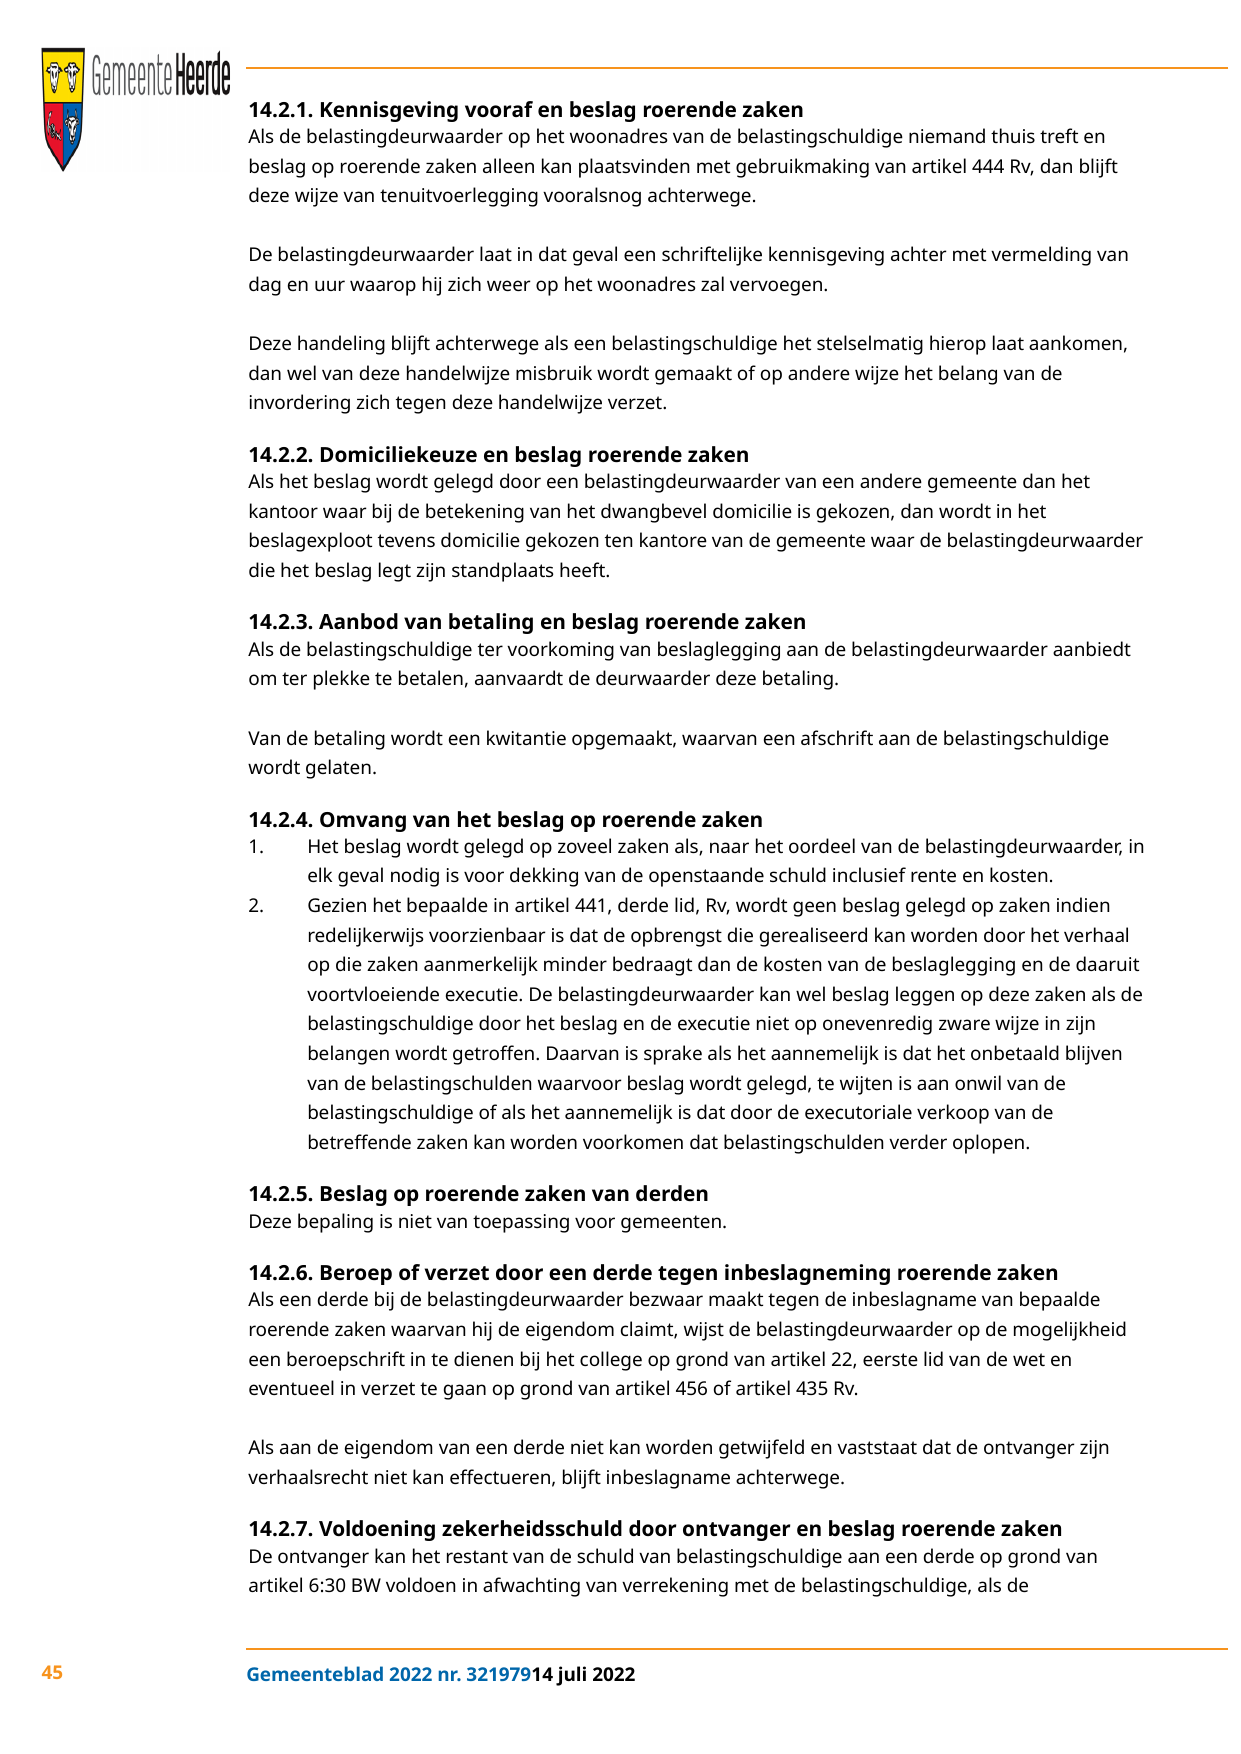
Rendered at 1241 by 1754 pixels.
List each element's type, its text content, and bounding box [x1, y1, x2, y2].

text 14.2.3. Aanbod van betaling en beslag roerende zaken [248, 607, 1152, 636]
list Het beslag wordt gelegd op zoveel zaken als, naar het oordeel van de belastingdeurwaarder, in elk geval nodig is voor dekking van de openstaande schuld inclusief rente en kosten. [248, 833, 1152, 888]
text De ontvanger kan het restant van de schuld van belastingschuldige aan een derde op grond van artikel 6:30 BW voldoen in afwachting van verrekening met de belastingschuldige, als de [248, 1543, 1152, 1598]
text 14.2.1. Kennisgeving vooraf en beslag roerende zaken [248, 95, 1152, 123]
list Gezien het bepaalde in artikel 441, derde lid, Rv, wordt geen beslag gelegd op zaken indien redelijkerwijs voorzienbaar is dat de opbrengst die gerealiseerd kan worden door het verhaal op die zaken aanmerkelijk minder bedraagt dan de kosten van de beslaglegging en de daaruit voortvloeiende executie. De belastingdeurwaarder kan wel beslag leggen op deze zaken als de belastingschuldige door het beslag en de executie niet op onevenredig zware wijze in zijn belangen wordt getroffen. Daarvan is sprake als het aannemelijk is dat het onbetaald blijven van de belastingschulden waarvoor beslag wordt gelegd, te wijten is aan onwil van de belastingschuldige of als het aannemelijk is dat door de executoriale verkoop van de betreffende zaken kan worden voorkomen dat belastingschulden verder oplopen. [248, 892, 1152, 1155]
text 14.2.7. Voldoening zekerheidsschuld door ontvanger en beslag roerende zaken [248, 1514, 1152, 1543]
text De belastingdeurwaarder laat in dat geval een schriftelijke kennisgeving achter met vermelding van dag en uur waarop hij zich weer op het woonadres zal vervoegen. [248, 242, 1152, 297]
text Als aan de eigendom van een derde niet kan worden getwijfeld en vaststaat dat de ontvanger zijn verhaalsrecht niet kan effectueren, blijft inbeslagname achterwege. [248, 1434, 1152, 1490]
text Van de betaling wordt een kwitantie opgemaakt, waarvan een afschrift aan de belastingschuldige wordt gelaten. [248, 725, 1152, 780]
text Als een derde bij de belastingdeurwaarder bezwaar maakt tegen de inbeslagname van bepaalde roerende zaken waarvan hij de eigendom claimt, wijst de belastingdeurwaarder op de mogelijkheid een beroepschrift in te dienen bij het college op grond van artikel 22, eerste lid van de wet en eventueel in verzet te gaan op grond van artikel 456 of artikel 435 Rv. [248, 1287, 1152, 1401]
text Deze bepaling is niet van toepassing voor gemeenten. [248, 1208, 1152, 1233]
text 14.2.2. Domiciliekeuze en beslag roerende zaken [248, 440, 1152, 468]
text 14.2.6. Beroep of verzet door een derde tegen inbeslagneming roerende zaken [248, 1258, 1152, 1287]
text 14.2.4. Omvang van het beslag op roerende zaken [248, 805, 1152, 833]
text 14.2.5. Beslag op roerende zaken van derden [248, 1179, 1152, 1208]
picture [41, 47, 231, 172]
text Deze handeling blijft achterwege als een belastingschuldige het stelselmatig hierop laat aankomen, dan wel van deze handelwijze misbruik wordt gemaakt of op andere wijze het belang van de invordering zich tegen deze handelwijze verzet. [248, 330, 1152, 415]
text Als de belastingschuldige ter voorkoming van beslaglegging aan de belastingdeurwaarder aanbiedt om ter plekke te betalen, aanvaardt de deurwaarder deze betaling. [248, 636, 1152, 691]
text Als de belastingdeurwaarder op het woonadres van de belastingschuldige niemand thuis treft en beslag op roerende zaken alleen kan plaatsvinden met gebruikmaking van artikel 444 Rv, dan blijft deze wijze van tenuitvoerlegging vooralsnog achterwege. [248, 123, 1152, 208]
text Als het beslag wordt gelegd door een belastingdeurwaarder van een andere gemeente dan het kantoor waar bij de betekening van het dwangbevel domicilie is gekozen, dan wordt in het beslagexploot tevens domicilie gekozen ten kantore van de gemeente waar de belastingdeurwaarder die het beslag legt zijn standplaats heeft. [248, 468, 1152, 583]
